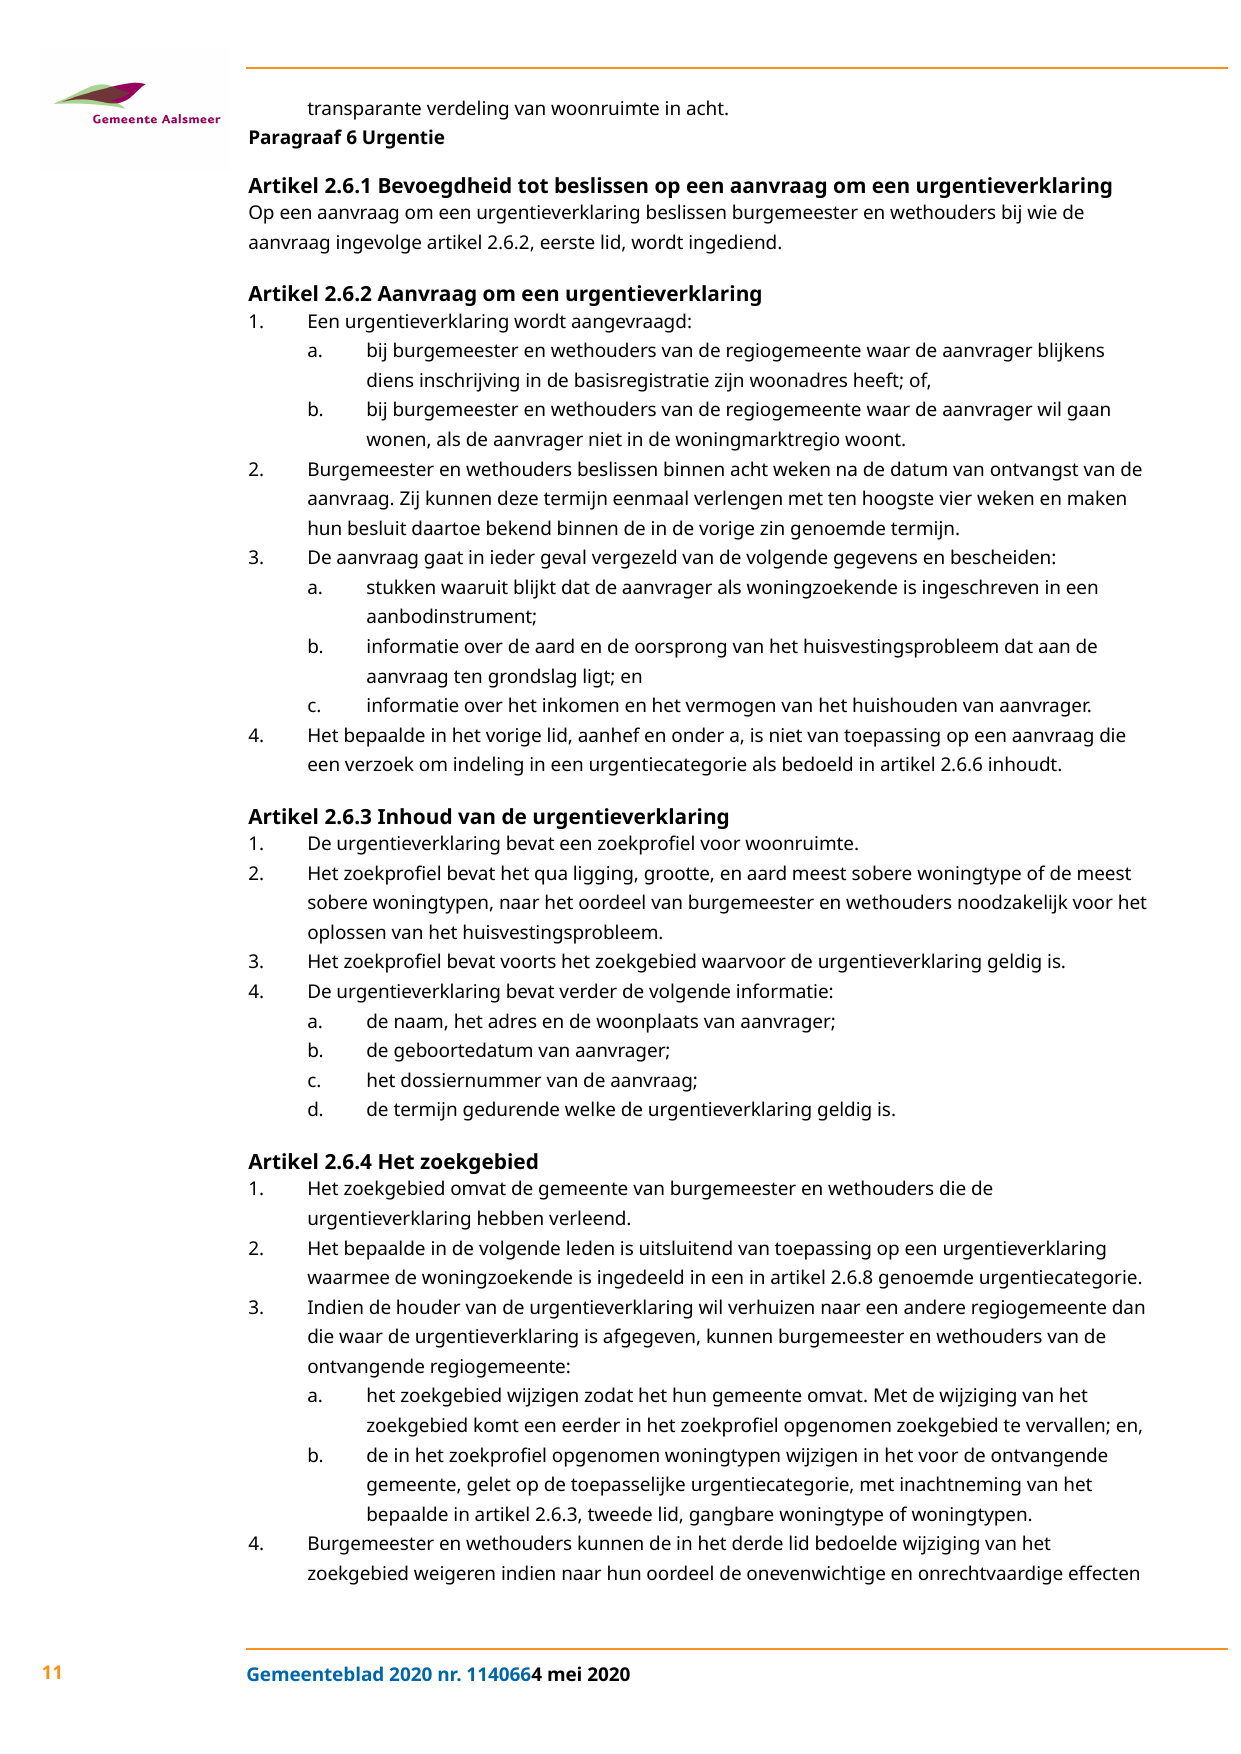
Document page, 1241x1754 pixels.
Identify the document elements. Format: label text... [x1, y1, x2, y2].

picture [41, 47, 231, 172]
list Burgemeester en wethouders kunnen de in het derde lid bedoelde wijziging van het zoekgebied weigeren indien naar hun oordeel de onevenwichtige en onrechtvaardige effecten [248, 1531, 1152, 1586]
list bij burgemeester en wethouders van de regiogemeente waar de aanvrager blijkens diens inschrijving in de basisregistratie zijn woonadres heeft; of, [307, 337, 1152, 393]
list Het zoekprofiel bevat het qua ligging, grootte, en aard meest sobere woningtype of de meest sobere woningtypen, naar het oordeel van burgemeester en wethouders noodzakelijk voor het oplossen van het huisvestingsprobleem. [248, 860, 1152, 945]
list Indien de houder van de urgentieverklaring wil verhuizen naar een andere regiogemeente dan die waar de urgentieverklaring is afgegeven, kunnen burgemeester en wethouders van de ontvangende regiogemeente: [248, 1294, 1152, 1379]
list transparante verdeling van woonruimte in acht. [248, 95, 1152, 121]
text Artikel 2.6.3 Inhoud van de urgentieverklaring [248, 802, 1152, 830]
list Het bepaalde in het vorige lid, aanhef en onder a, is niet van toepassing op een aanvraag die een verzoek om indeling in een urgentiecategorie als bedoeld in artikel 2.6.6 inhoudt. [248, 722, 1152, 777]
text Paragraaf 6 Urgentie [248, 124, 1152, 150]
list Burgemeester en wethouders beslissen binnen acht weken na de datum van ontvangst van de aanvraag. Zij kunnen deze termijn eenmaal verlengen met ten hoogste vier weken en maken hun besluit daartoe bekend binnen de in de vorige zin genoemde termijn. [248, 456, 1152, 541]
list bij burgemeester en wethouders van de regiogemeente waar de aanvrager wil gaan wonen, als de aanvrager niet in de woningmarktregio woont. [307, 397, 1152, 452]
list het zoekgebied wijzigen zodat het hun gemeente omvat. Met de wijziging van het zoekgebied komt een eerder in het zoekprofiel opgenomen zoekgebied te vervallen; en, [307, 1383, 1152, 1438]
text Op een aanvraag om een urgentieverklaring beslissen burgemeester en wethouders bij wie de aanvraag ingevolge artikel 2.6.2, eerste lid, wordt ingediend. [248, 199, 1152, 255]
list De urgentieverklaring bevat verder de volgende informatie: [248, 978, 1152, 1004]
list de termijn gedurende welke de urgentieverklaring geldig is. [307, 1097, 1152, 1122]
list informatie over het inkomen en het vermogen van het huishouden van aanvrager. [307, 692, 1152, 718]
list Het zoekprofiel bevat voorts het zoekgebied waarvoor de urgentieverklaring geldig is. [248, 949, 1152, 974]
list de in het zoekprofiel opgenomen woningtypen wijzigen in het voor de ontvangende gemeente, gelet op de toepasselijke urgentiecategorie, met inachtneming van het bepaalde in artikel 2.6.3, tweede lid, gangbare woningtype of woningtypen. [307, 1442, 1152, 1527]
list informatie over de aard en de oorsprong van het huisvestingsprobleem dat aan de aanvraag ten grondslag ligt; en [307, 633, 1152, 688]
list stukken waaruit blijkt dat de aanvrager als woningzoekende is ingeschreven in een aanbodinstrument; [307, 574, 1152, 629]
list Het zoekgebied omvat de gemeente van burgemeester en wethouders die de urgentieverklaring hebben verleend. [248, 1176, 1152, 1231]
text Artikel 2.6.4 Het zoekgebied [248, 1147, 1152, 1176]
text Artikel 2.6.1 Bevoegdheid tot beslissen op een aanvraag om een urgentieverklaring [248, 171, 1152, 199]
list Het bepaalde in de volgende leden is uitsluitend van toepassing op een urgentieverklaring waarmee de woningzoekende is ingedeeld in een in artikel 2.6.8 genoemde urgentiecategorie. [248, 1235, 1152, 1290]
list De urgentieverklaring bevat een zoekprofiel voor woonruimte. [248, 830, 1152, 856]
list het dossiernummer van de aanvraag; [307, 1067, 1152, 1093]
list de naam, het adres en de woonplaats van aanvrager; [307, 1008, 1152, 1034]
list Een urgentieverklaring wordt aangevraagd: [248, 308, 1152, 333]
list De aanvraag gaat in ieder geval vergezeld van de volgende gegevens en bescheiden: [248, 544, 1152, 570]
list de geboortedatum van aanvrager; [307, 1037, 1152, 1063]
text Artikel 2.6.2 Aanvraag om een urgentieverklaring [248, 279, 1152, 308]
